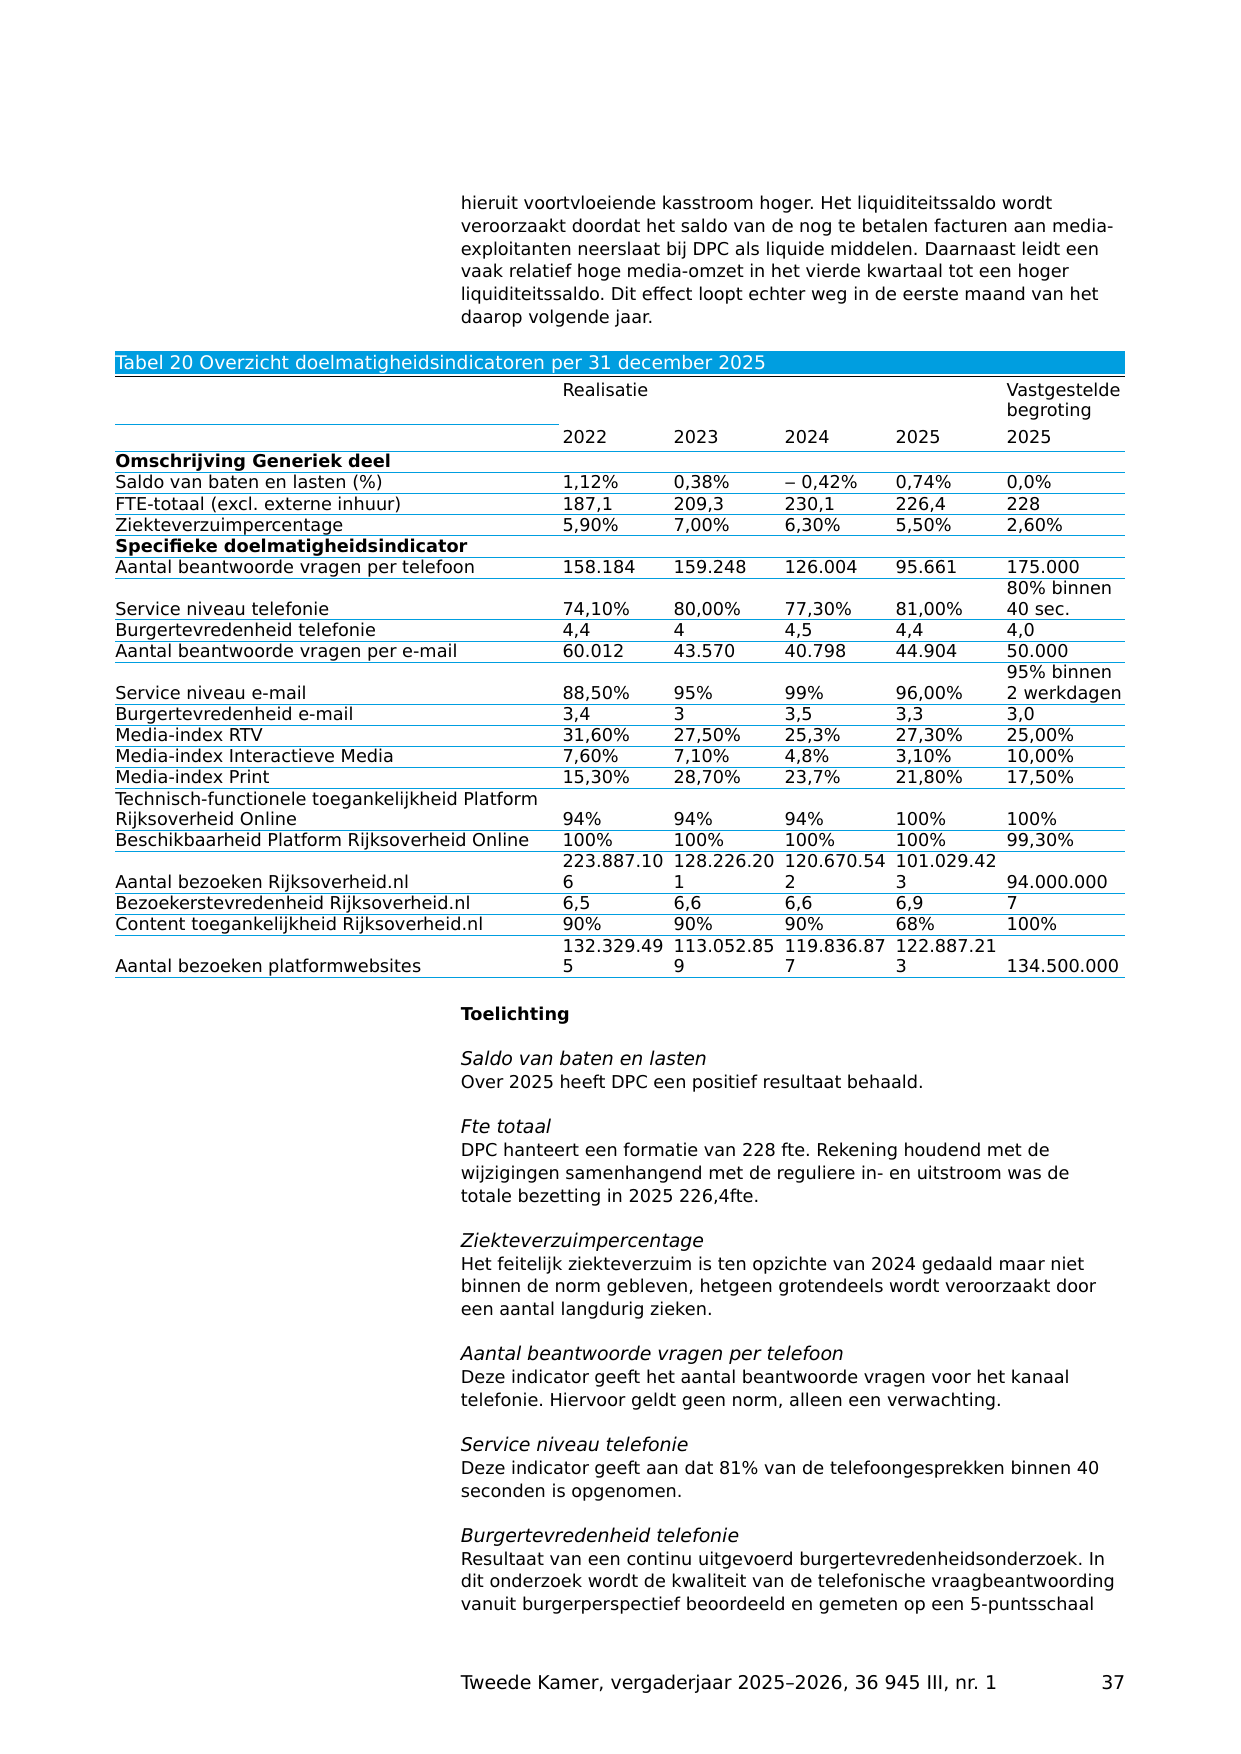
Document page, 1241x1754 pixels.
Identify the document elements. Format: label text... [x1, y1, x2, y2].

table_cell 74,10% [559, 579, 670, 619]
text Burgertevredenheid telefonie [461, 1525, 1125, 1547]
table_cell 94% [781, 789, 892, 830]
table_cell 226,4 [893, 494, 1003, 514]
table_cell 5,90% [559, 515, 670, 535]
table_cell Aantal bezoeken Rijksoverheid.nl [115, 852, 559, 893]
text Fte totaal [461, 1116, 1125, 1138]
table_cell 2025 [1004, 424, 1125, 451]
table_cell 6,9 [893, 894, 1003, 914]
table_cell 90% [670, 915, 781, 935]
table_cell 25,00% [1004, 726, 1125, 746]
table_cell [781, 452, 892, 472]
table_cell 100% [893, 831, 1003, 851]
table_cell [1004, 536, 1125, 556]
table_cell 31,60% [559, 726, 670, 746]
table_cell 126.004 [781, 558, 892, 578]
table_cell 228 [1004, 494, 1125, 514]
table_cell Omschrijving Generiek deel [115, 452, 559, 472]
table_cell 132.329.495 [559, 936, 670, 977]
table_cell 175.000 [1004, 558, 1125, 578]
table_cell Vastgestelde begroting [1004, 377, 1125, 424]
table_cell [893, 452, 1003, 472]
table_cell 100% [670, 831, 781, 851]
table_cell 6,6 [781, 894, 892, 914]
text DPC hanteert een formatie van 228 fte. Rekening houdend met de wijzigingen samenhangend met de reguliere in- en uitstroom was de totale bezetting in 2025 226,4fte. [461, 1138, 1125, 1207]
table_cell 120.670.542 [781, 852, 892, 893]
table_cell 230,1 [781, 494, 892, 514]
table_cell 50.000 [1004, 642, 1125, 662]
table_cell [1004, 452, 1125, 472]
text Toelichting [461, 1002, 1125, 1025]
table_cell 2,60% [1004, 515, 1125, 535]
table_cell 81,00% [893, 579, 1003, 619]
table_cell 80% binnen 40 sec. [1004, 579, 1125, 619]
table_cell 7,00% [670, 515, 781, 535]
table_cell 100% [893, 789, 1003, 830]
table_cell 100% [1004, 789, 1125, 830]
text Resultaat van een continu uitgevoerd burgertevredenheidsonderzoek. In dit onderzoek wordt de kwaliteit van de telefonische vraagbeantwoording vanuit burgerperspectief beoordeeld en gemeten op een 5-puntsschaal [461, 1547, 1125, 1615]
text Deze indicator geeft aan dat 81% van de telefoongesprekken binnen 40 seconden is opgenomen. [461, 1456, 1125, 1502]
table_cell Media-index RTV [115, 726, 559, 746]
table_cell [781, 536, 892, 556]
table_cell 94% [559, 789, 670, 830]
table_cell 0,38% [670, 473, 781, 493]
table_cell 2023 [670, 424, 781, 451]
table_cell 113.052.859 [670, 936, 781, 977]
text Ziekteverzuimpercentage [461, 1229, 1125, 1252]
table_cell 90% [559, 915, 670, 935]
table_cell 77,30% [781, 579, 892, 619]
table_cell [670, 452, 781, 472]
table_cell 10,00% [1004, 747, 1125, 767]
text Aantal beantwoorde vragen per telefoon [461, 1343, 1125, 1365]
table_cell 2024 [781, 424, 892, 451]
table_cell 0,0% [1004, 473, 1125, 493]
text Saldo van baten en lasten [461, 1048, 1125, 1070]
table_cell 99% [781, 663, 892, 703]
table_cell Aantal beantwoorde vragen per e-mail [115, 642, 559, 662]
text Het feitelijk ziekteverzuim is ten opzichte van 2024 gedaald maar niet binnen de norm gebleven, hetgeen grotendeels wordt veroorzaakt door een aantal langdurig zieken. [461, 1252, 1125, 1320]
table_cell 99,30% [1004, 831, 1125, 851]
table_cell 23,7% [781, 768, 892, 788]
table_cell 88,50% [559, 663, 670, 703]
table_cell 3,10% [893, 747, 1003, 767]
table_cell 7,10% [670, 747, 781, 767]
table_cell 43.570 [670, 642, 781, 662]
table_cell ‒ 0,42% [781, 473, 892, 493]
table_cell 94% [670, 789, 781, 830]
table_cell 4,0 [1004, 620, 1125, 641]
text Service niveau telefonie [461, 1434, 1125, 1456]
table_cell 2022 [559, 424, 670, 451]
table_cell 4,4 [893, 620, 1003, 641]
table_cell 100% [1004, 915, 1125, 935]
table_cell 7 [1004, 894, 1125, 914]
table_cell 15,30% [559, 768, 670, 788]
table_cell FTE-totaal (excl. externe inhuur) [115, 494, 559, 514]
table_cell Ziekteverzuimpercentage [115, 515, 559, 535]
table_cell 44.904 [893, 642, 1003, 662]
table_cell 25,3% [781, 726, 892, 746]
table_cell Media-index Print [115, 768, 559, 788]
table_cell [559, 536, 670, 556]
table_cell 158.184 [559, 558, 670, 578]
table_cell 3,0 [1004, 705, 1125, 724]
table_cell 40.798 [781, 642, 892, 662]
table_cell 96,00% [893, 663, 1003, 703]
table_cell 3 [670, 705, 781, 724]
table_cell 0,74% [893, 473, 1003, 493]
table_cell Aantal bezoeken platformwebsites [115, 936, 559, 977]
table_cell 4,4 [559, 620, 670, 641]
table_cell 128.226.201 [670, 852, 781, 893]
table_cell [115, 377, 559, 424]
table_cell 3,3 [893, 705, 1003, 724]
table_cell Saldo van baten en lasten (%) [115, 473, 559, 493]
table_cell Content toegankelijkheid Rijksoverheid.nl [115, 915, 559, 935]
table_cell 95% [670, 663, 781, 703]
table_cell 119.836.877 [781, 936, 892, 977]
table_cell [559, 452, 670, 472]
table_cell 3,5 [781, 705, 892, 724]
table_cell 100% [781, 831, 892, 851]
table_cell 17,50% [1004, 768, 1125, 788]
table_cell 209,3 [670, 494, 781, 514]
table_cell 5,50% [893, 515, 1003, 535]
table_cell 6,6 [670, 894, 781, 914]
table_cell [893, 536, 1003, 556]
table_cell 134.500.000 [1004, 936, 1125, 977]
table_cell Specifieke doelmatigheidsindicator [115, 536, 559, 556]
table_cell 6,30% [781, 515, 892, 535]
table_cell 28,70% [670, 768, 781, 788]
table_cell Burgertevredenheid e-mail [115, 705, 559, 724]
table_cell 7,60% [559, 747, 670, 767]
table_cell 80,00% [670, 579, 781, 619]
text hieruit voortvloeiende kasstroom hoger. Het liquiditeitssaldo wordt veroorzaakt doordat het saldo van de nog te betalen facturen aan media-exploitanten neerslaat bij DPC als liquide middelen. Daarnaast leidt een vaak relatief hoge media-omzet in het vierde kwartaal tot een hoger liquiditeitssaldo. Dit effect loopt echter weg in de eerste maand van het daarop volgende jaar. [461, 191, 1125, 328]
table_cell 3,4 [559, 705, 670, 724]
table_cell Bezoekerstevredenheid Rijksoverheid.nl [115, 894, 559, 914]
table_cell [115, 425, 559, 451]
table_cell 122.887.213 [893, 936, 1003, 977]
table_cell 95% binnen 2 werkdagen [1004, 663, 1125, 703]
table_cell 68% [893, 915, 1003, 935]
table_cell 100% [559, 831, 670, 851]
table_cell 159.248 [670, 558, 781, 578]
table_cell 101.029.423 [893, 852, 1003, 893]
table_cell 4 [670, 620, 781, 641]
table_cell Realisatie [559, 377, 1003, 424]
table_cell 4,8% [781, 747, 892, 767]
table_cell Beschikbaarheid Platform Rijksoverheid Online [115, 831, 559, 851]
text Deze indicator geeft het aantal beantwoorde vragen voor het kanaal telefonie. Hiervoor geldt geen norm, alleen een verwachting. [461, 1365, 1125, 1411]
table_cell 60.012 [559, 642, 670, 662]
table_cell Service niveau e-mail [115, 663, 559, 703]
table_cell 4,5 [781, 620, 892, 641]
table_cell 21,80% [893, 768, 1003, 788]
table_cell Aantal beantwoorde vragen per telefoon [115, 558, 559, 578]
table_cell Media-index Interactieve Media [115, 747, 559, 767]
table_cell [670, 536, 781, 556]
table_cell 27,30% [893, 726, 1003, 746]
table_cell Burgertevredenheid telefonie [115, 620, 559, 641]
table_cell 94.000.000 [1004, 852, 1125, 893]
table_cell 27,50% [670, 726, 781, 746]
table_cell 6,5 [559, 894, 670, 914]
table_cell 2025 [893, 424, 1003, 451]
table_cell Service niveau telefonie [115, 579, 559, 619]
table_cell 90% [781, 915, 892, 935]
text Over 2025 heeft DPC een positief resultaat behaald. [461, 1070, 1125, 1093]
table_cell 1,12% [559, 473, 670, 493]
table_cell 223.887.106 [559, 852, 670, 893]
table_cell 95.661 [893, 558, 1003, 578]
table_cell Technisch-functionele toegankelijkheid Platform Rijksoverheid Online [115, 789, 559, 830]
table_cell 187,1 [559, 494, 670, 514]
